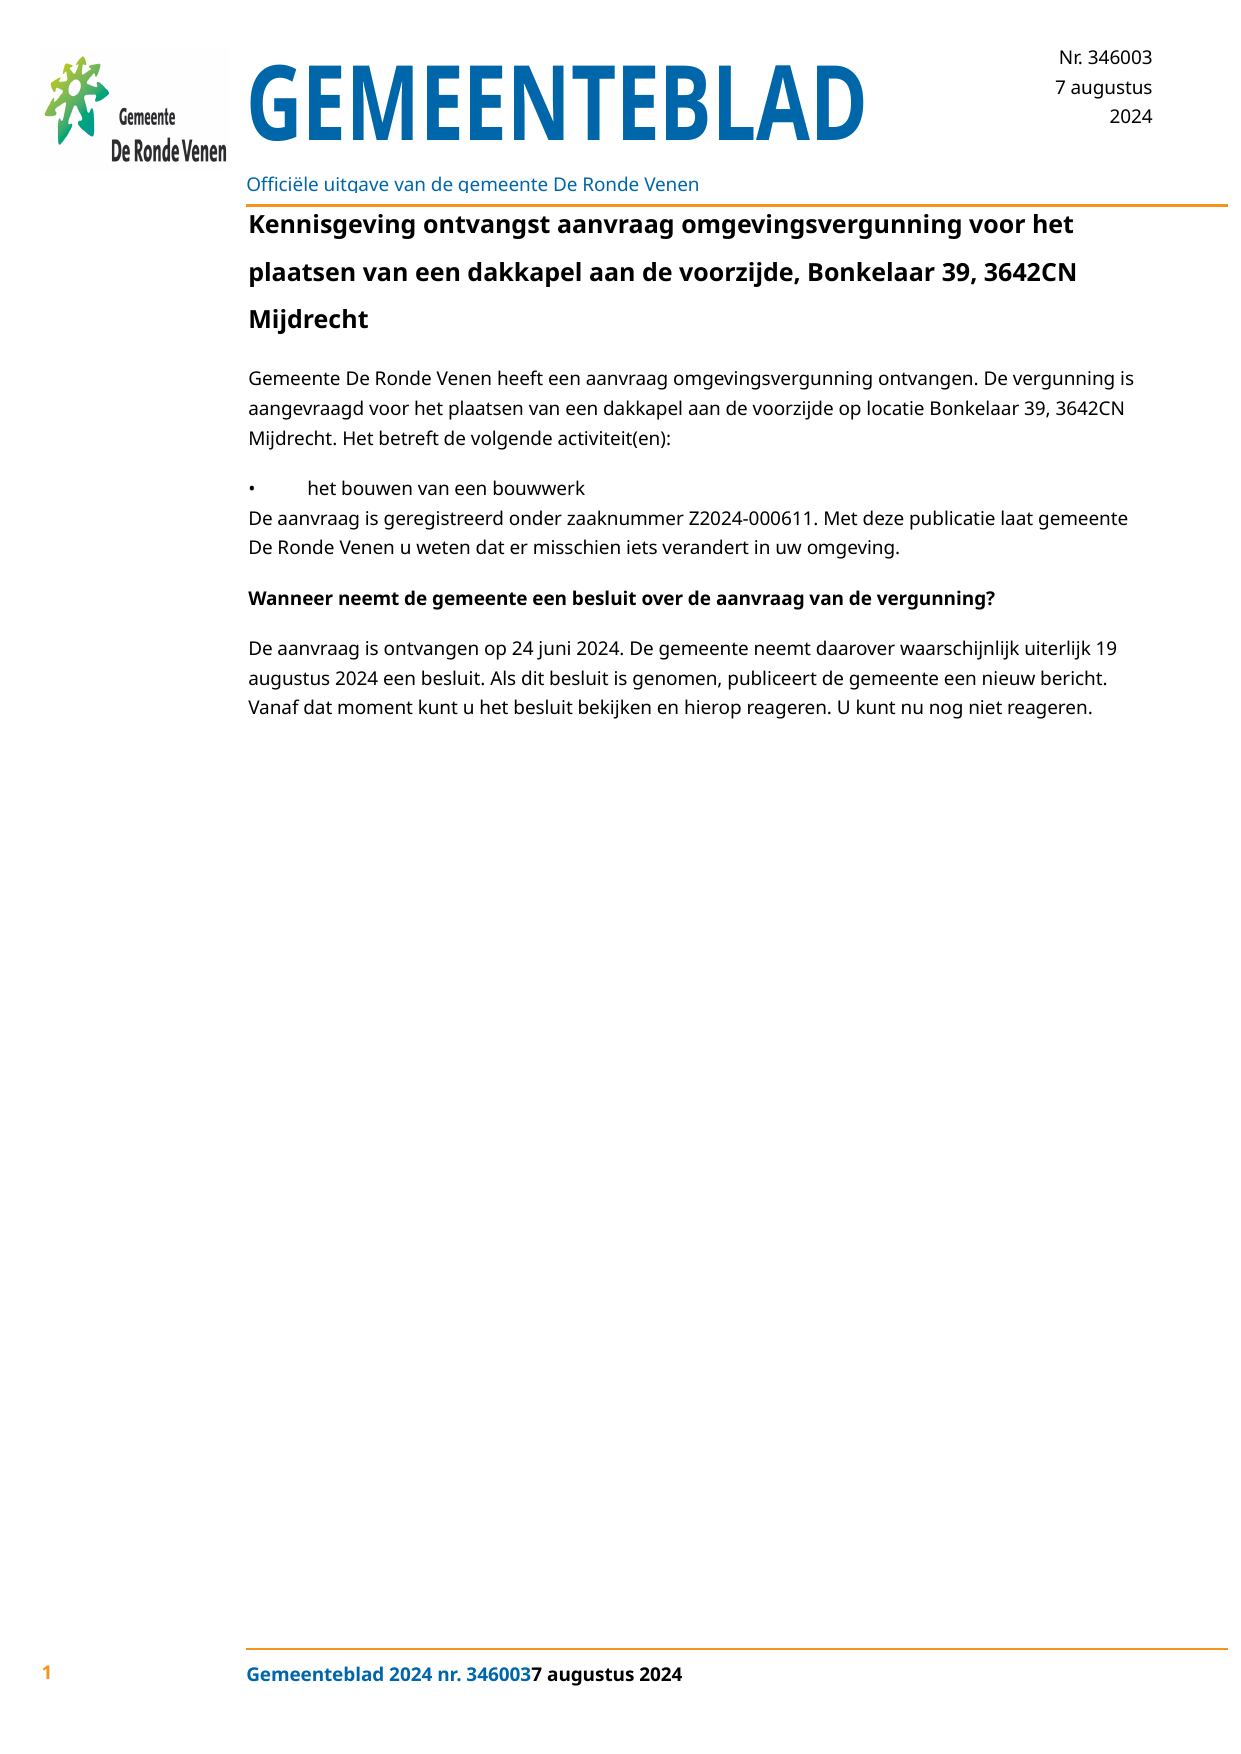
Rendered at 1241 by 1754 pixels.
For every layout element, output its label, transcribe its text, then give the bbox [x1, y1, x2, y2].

text De aanvraag is geregistreerd onder zaaknummer Z2024-000611. Met deze publicatie laat gemeente De Ronde Venen u weten dat er misschien iets verandert in uw omgeving. [248, 505, 1152, 560]
text Wanneer neemt de gemeente een besluit over de aanvraag van de vergunning? [248, 585, 1152, 610]
text De aanvraag is ontvangen op 24 juni 2024. De gemeente neemt daarover waarschijnlijk uiterlijk 19 augustus 2024 een besluit. Als dit besluit is genomen, publiceert de gemeente een nieuw bericht. Vanaf dat moment kunt u het besluit bekijken en hierop reageren. U kunt nu nog niet reageren. [248, 635, 1152, 720]
list het bouwen van een bouwwerk [248, 475, 1152, 501]
text Gemeente De Ronde Venen heeft een aanvraag omgevingsvergunning ontvangen. De vergunning is aangevraagd voor het plaatsen van een dakkapel aan de voorzijde op locatie Bonkelaar 39, 3642CN Mijdrecht. Het betreft de volgende activiteit(en): [248, 366, 1152, 450]
text Kennisgeving ontvangst aanvraag omgevingsvergunning voor het plaatsen van een dakkapel aan de voorzijde, Bonkelaar 39, 3642CN Mijdrecht [248, 207, 1152, 336]
picture [41, 47, 231, 172]
